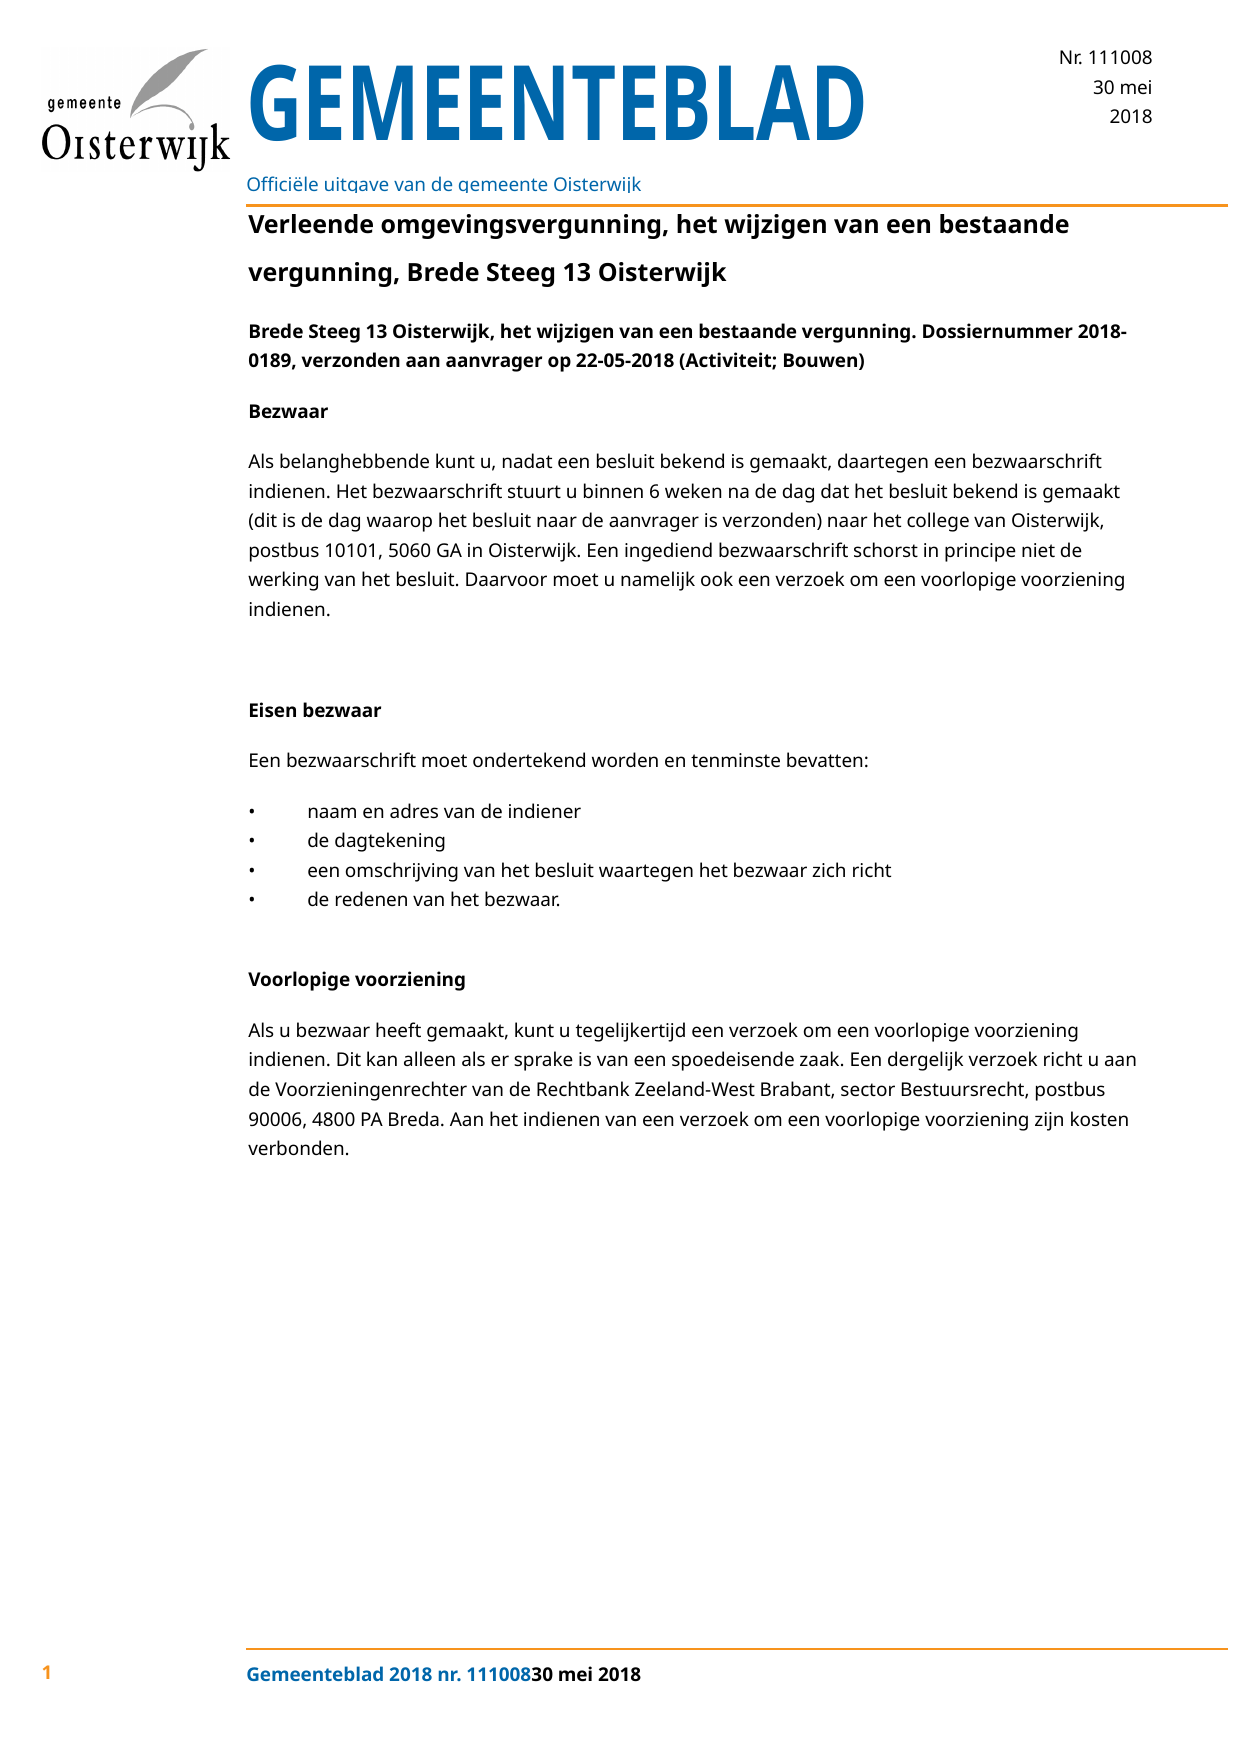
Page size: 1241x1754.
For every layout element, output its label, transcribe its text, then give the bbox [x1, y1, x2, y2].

text Brede Steeg 13 Oisterwijk, het wijzigen van een bestaande vergunning. Dossiernummer 2018-0189, verzonden aan aanvrager op 22-05-2018 (Activiteit; Bouwen) [248, 318, 1152, 373]
text Bezwaar [248, 398, 1152, 424]
list de redenen van het bezwaar. [248, 887, 1152, 912]
text Voorlopige voorziening [248, 967, 1152, 992]
text Eisen bezwaar [248, 697, 1152, 723]
list de dagtekening [248, 827, 1152, 853]
list een omschrijving van het besluit waartegen het bezwaar zich richt [248, 857, 1152, 883]
list naam en adres van de indiener [248, 798, 1152, 824]
text Verleende omgevingsvergunning, het wijzigen van een bestaande vergunning, Brede Steeg 13 Oisterwijk [248, 207, 1152, 288]
text Een bezwaarschrift moet ondertekend worden en tenminste bevatten: [248, 747, 1152, 773]
text Als u bezwaar heeft gemaakt, kunt u tegelijkertijd een verzoek om een voorlopige voorziening indienen. Dit kan alleen als er sprake is van een spoedeisende zaak. Een dergelijk verzoek richt u aan de Voorzieningenrechter van de Rechtbank Zeeland-West Brabant, sector Bestuursrecht, postbus 90006, 4800 PA Breda. Aan het indienen van een verzoek om een voorlopige voorziening zijn kosten verbonden. [248, 1017, 1152, 1161]
picture [41, 47, 231, 172]
text Als belanghebbende kunt u, nadat een besluit bekend is gemaakt, daartegen een bezwaarschrift indienen. Het bezwaarschrift stuurt u binnen 6 weken na de dag dat het besluit bekend is gemaakt (dit is de dag waarop het besluit naar de aanvrager is verzonden) naar het college van Oisterwijk, postbus 10101, 5060 GA in Oisterwijk. Een ingediend bezwaarschrift schorst in principe niet de werking van het besluit. Daarvoor moet u namelijk ook een verzoek om een voorlopige voorziening indienen. [248, 448, 1152, 622]
